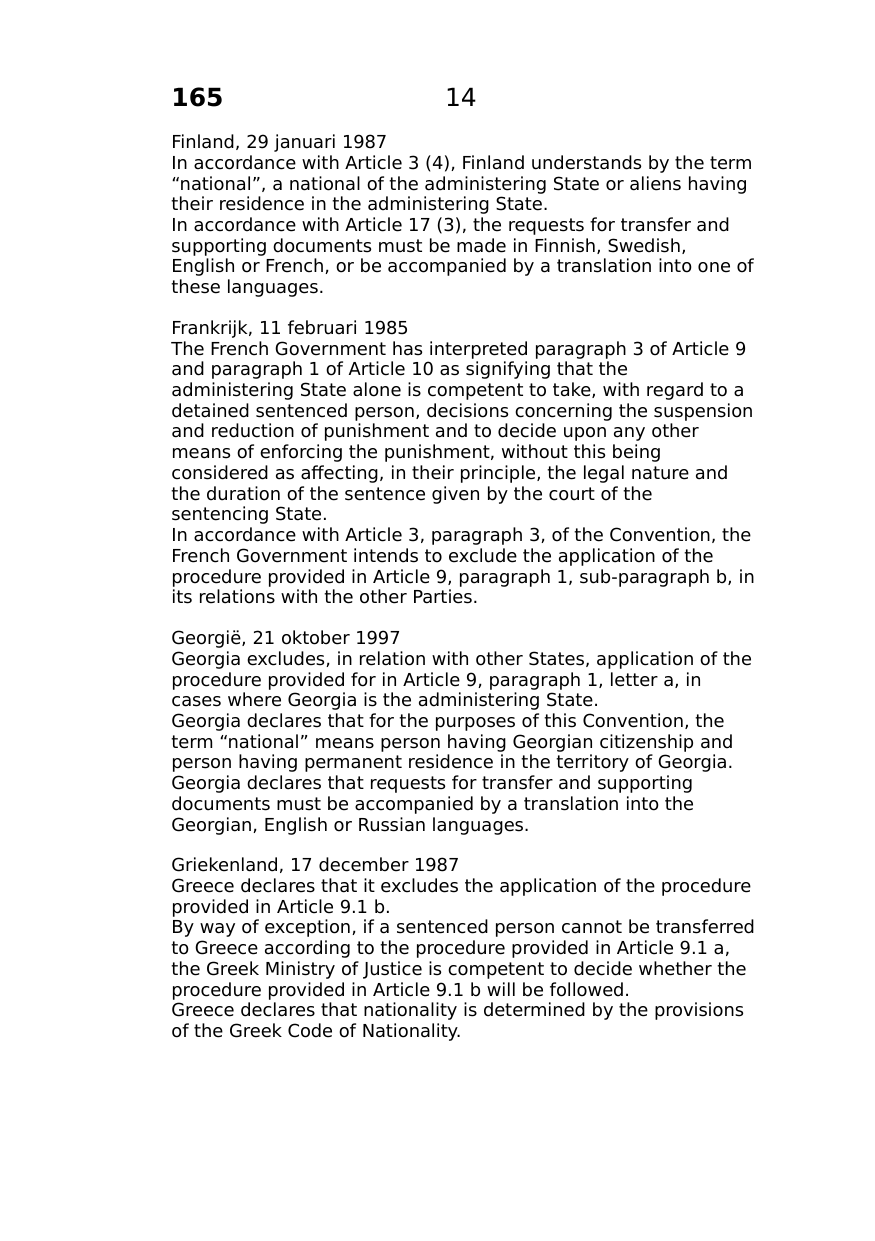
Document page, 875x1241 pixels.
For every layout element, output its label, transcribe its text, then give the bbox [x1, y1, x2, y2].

text Georgië, 21 oktober 1997 [171, 628, 756, 649]
text Greece declares that nationality is determined by the provisions of the Greek Code of Nationality. [171, 1000, 756, 1042]
text Frankrijk, 11 februari 1985 [171, 318, 756, 338]
text In accordance with Article 3 (4), Finland understands by the term “national”, a national of the administering State or aliens having their residence in the administering State. [171, 153, 756, 215]
text Greece declares that it excludes the application of the procedure provided in Article 9.1 b. [171, 876, 756, 917]
text The French Government has interpreted paragraph 3 of Article 9 and paragraph 1 of Article 10 as signifying that the administering State alone is competent to take, with regard to a detained sentenced person, decisions concerning the suspension and reduction of punishment and to decide upon any other means of enforcing the punishment, without this being considered as affecting, in their principle, the legal nature and the duration of the sentence given by the court of the sentencing State. [171, 338, 756, 525]
text Georgia excludes, in relation with other States, application of the procedure provided for in Article 9, paragraph 1, letter a, in cases where Georgia is the administering State. [171, 649, 756, 711]
text By way of exception, if a sentenced person cannot be transferred to Greece according to the procedure provided in Article 9.1 a, the Greek Ministry of Justice is competent to decide whether the procedure provided in Article 9.1 b will be followed. [171, 917, 756, 1000]
text In accordance with Article 17 (3), the requests for transfer and supporting documents must be made in Finnish, Swedish, English or French, or be accompanied by a translation into one of these languages. [171, 215, 756, 298]
text In accordance with Article 3, paragraph 3, of the Convention, the French Government intends to exclude the application of the procedure provided in Article 9, paragraph 1, sub-paragraph b, in its relations with the other Parties. [171, 525, 756, 608]
text Georgia declares that for the purposes of this Convention, the term “national” means person having Georgian citizenship and person having permanent residence in the territory of Georgia. [171, 711, 756, 773]
text Griekenland, 17 december 1987 [171, 855, 756, 876]
text Georgia declares that requests for transfer and supporting documents must be accompanied by a translation into the Georgian, English or Russian languages. [171, 773, 756, 835]
text Finland, 29 januari 1987 [171, 132, 756, 153]
